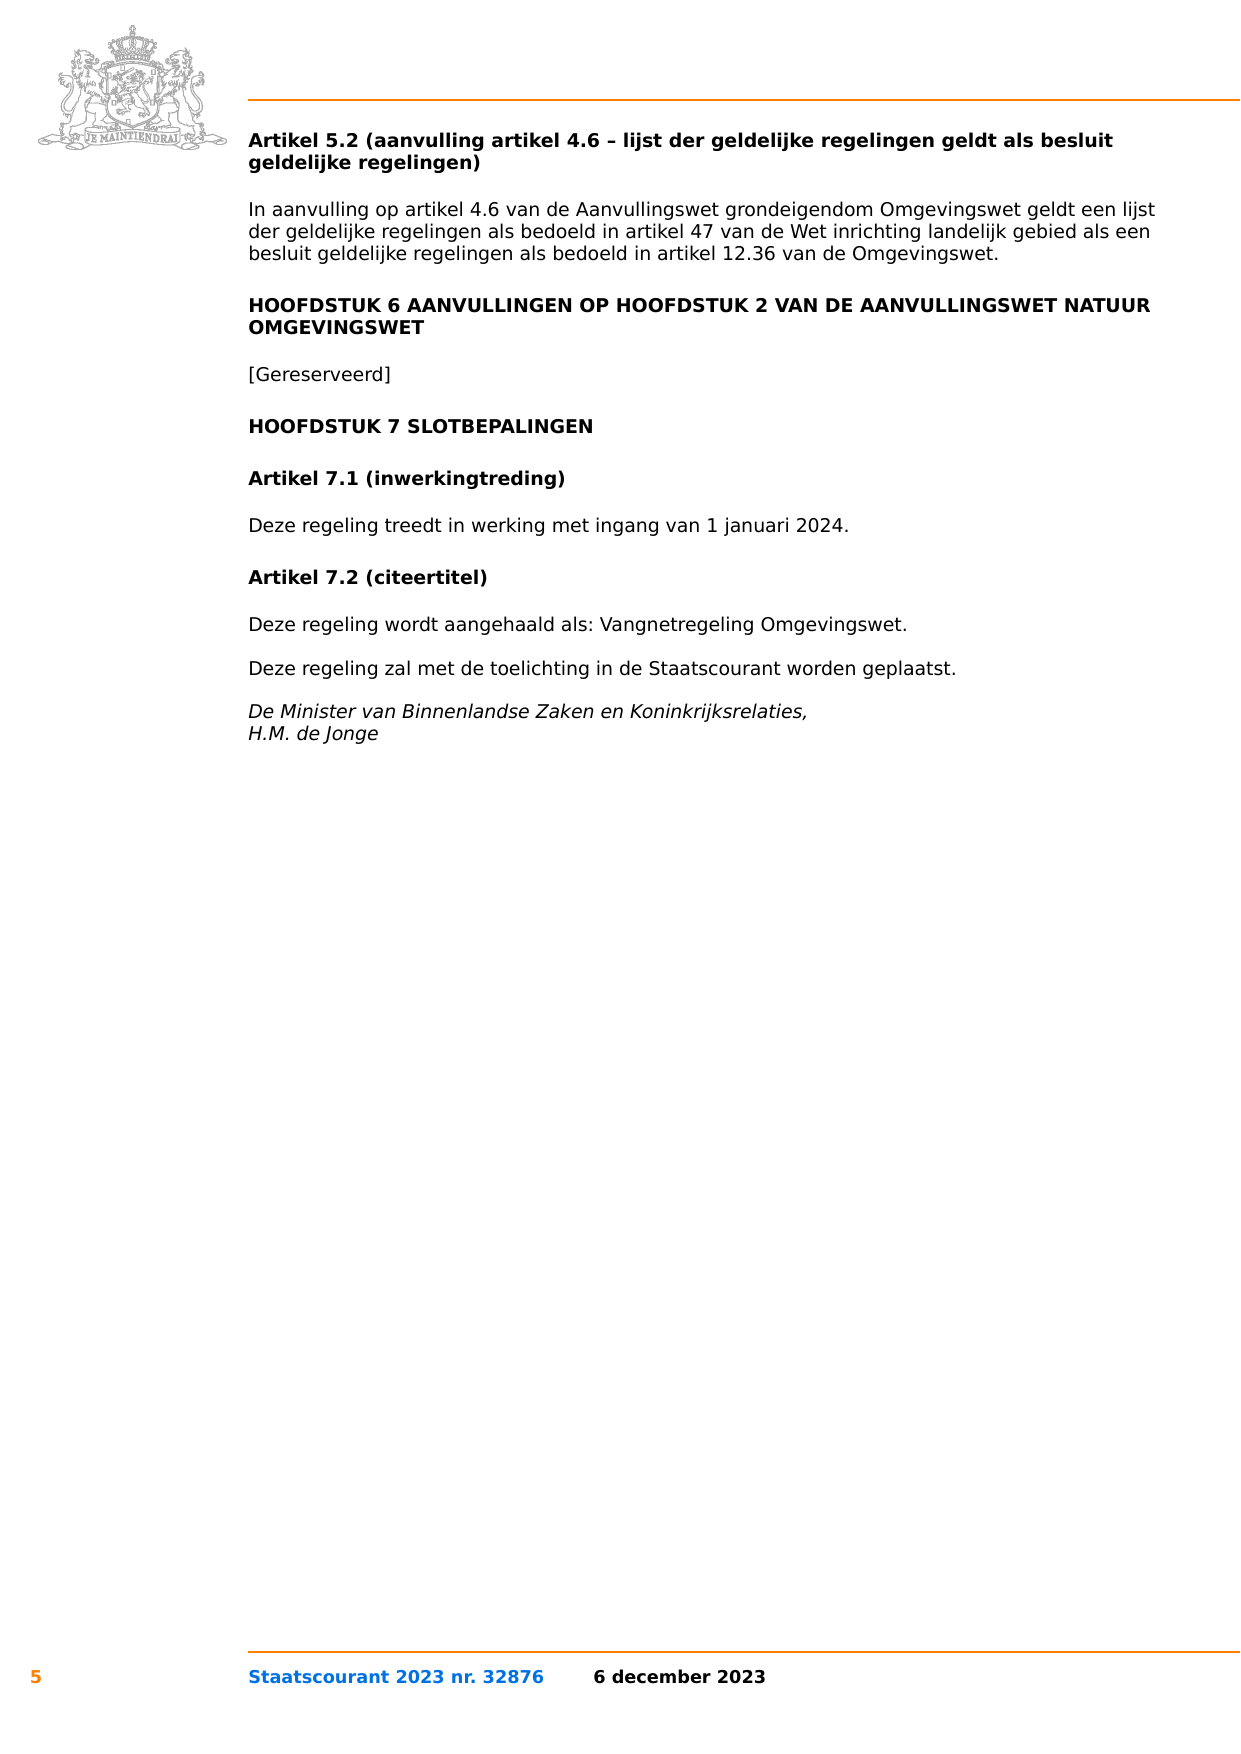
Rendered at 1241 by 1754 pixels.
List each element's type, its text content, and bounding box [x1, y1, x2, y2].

text In aanvulling op artikel 4.6 van de Aanvullingswet grondeigendom Omgevingswet geldt een lijst der geldelijke regelingen als bedoeld in artikel 47 van de Wet inrichting landelijk gebied als een besluit geldelijke regelingen als bedoeld in artikel 12.36 van de Omgevingswet. [248, 199, 1163, 265]
text Deze regeling treedt in werking met ingang van 1 januari 2024. [248, 515, 1163, 537]
subtitle HOOFDSTUK 7 SLOTBEPALINGEN [248, 416, 1163, 438]
text De Minister van Binnenlandse Zaken en Koninkrijksrelaties, H.M. de Jonge [248, 701, 1163, 745]
text Deze regeling zal met de toelichting in de Staatscourant worden geplaatst. [248, 657, 1163, 679]
subtitle Artikel 5.2 (aanvulling artikel 4.6 – lijst der geldelijke regelingen geldt als besluit geldelijke regelingen) [248, 130, 1163, 174]
text [Gereserveerd] [248, 364, 1163, 386]
text Deze regeling wordt aangehaald als: Vangnetregeling Omgevingswet. [248, 614, 1163, 636]
picture [38, 25, 227, 150]
subtitle Artikel 7.2 (citeertitel) [248, 567, 1163, 589]
subtitle Artikel 7.1 (inwerkingtreding) [248, 468, 1163, 490]
subtitle HOOFDSTUK 6 AANVULLINGEN OP HOOFDSTUK 2 VAN DE AANVULLINGSWET NATUUR OMGEVINGSWET [248, 295, 1163, 339]
